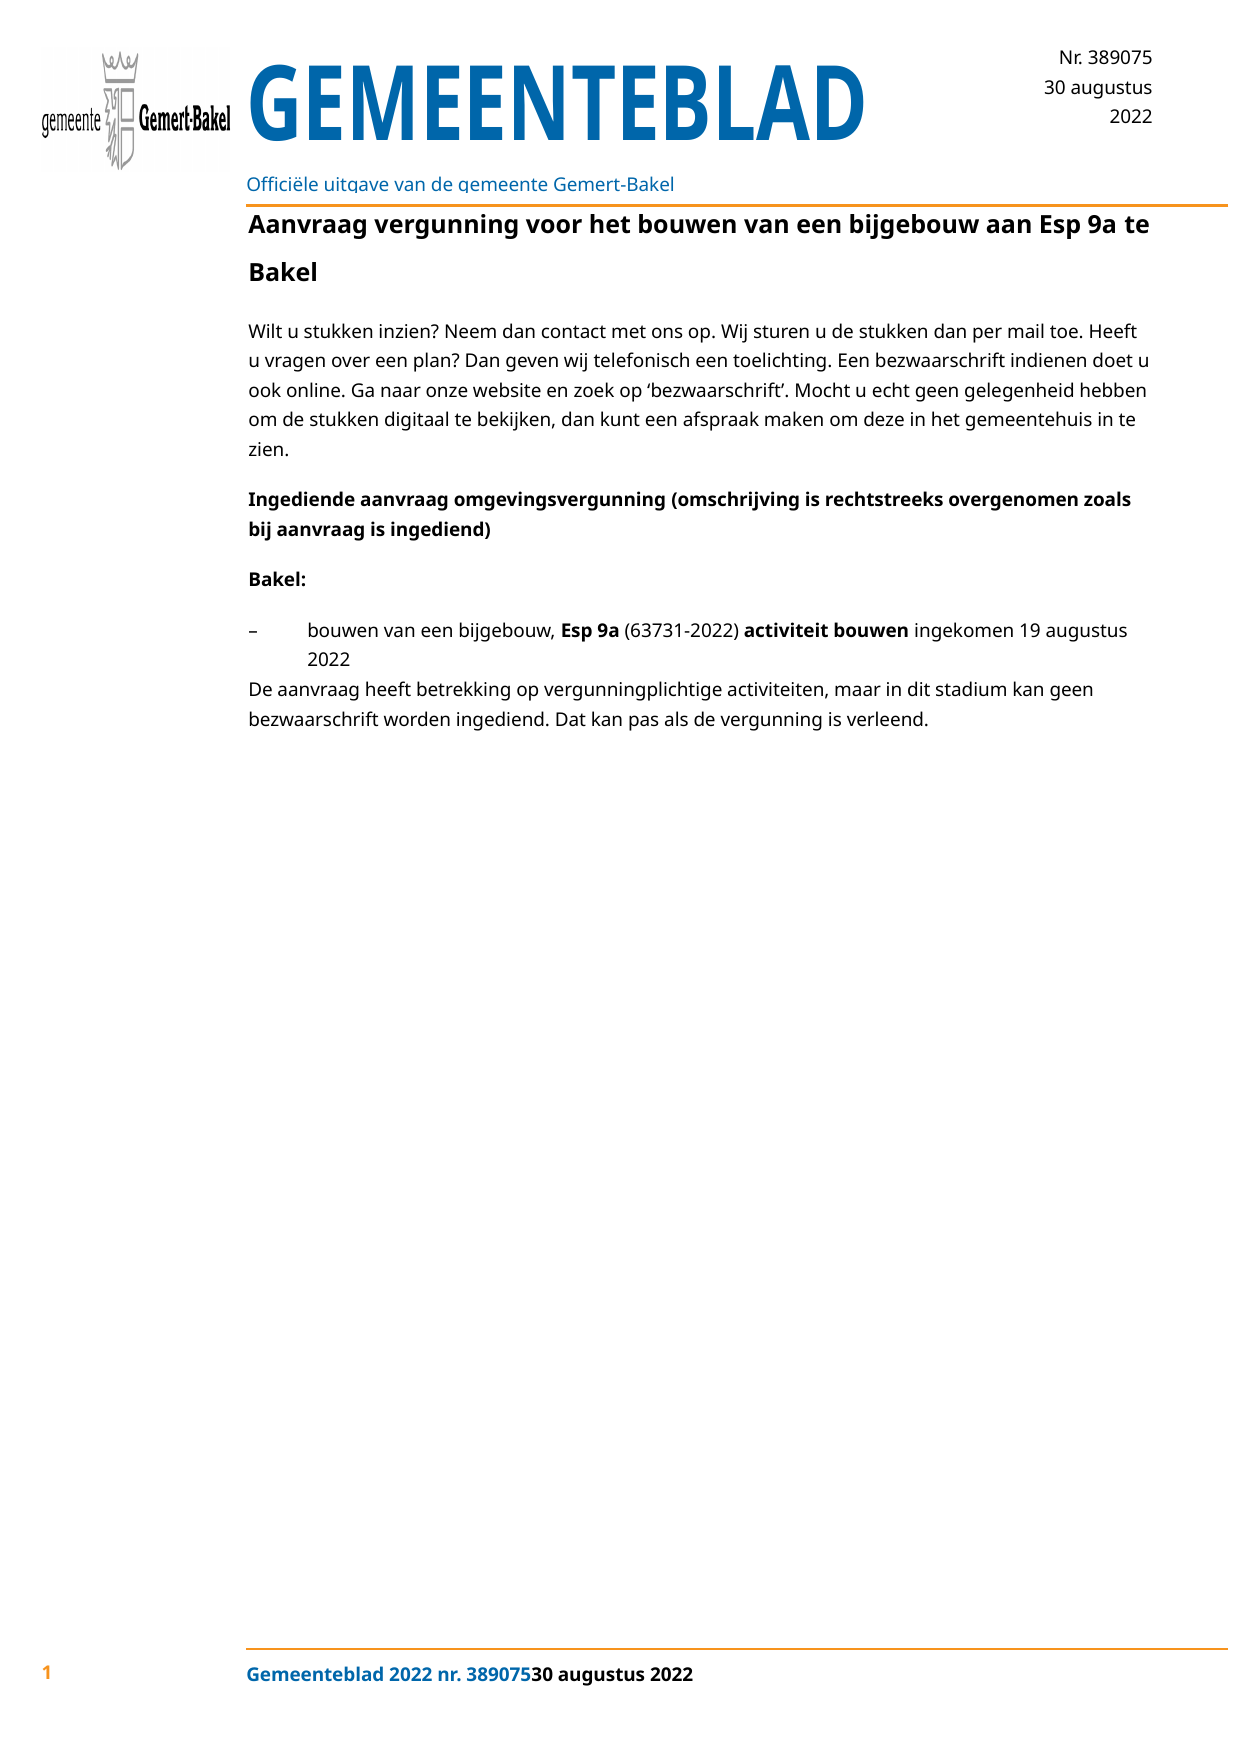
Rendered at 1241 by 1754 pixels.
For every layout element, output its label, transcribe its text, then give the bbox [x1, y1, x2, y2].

list bouwen van een bijgebouw, Esp 9a (63731-2022) activiteit bouwen ingekomen 19 augustus 2022 [248, 617, 1152, 672]
text Ingediende aanvraag omgevingsvergunning (omschrijving is rechtstreeks overgenomen zoals bij aanvraag is ingediend) [248, 487, 1152, 542]
picture [41, 47, 231, 172]
text Aanvraag vergunning voor het bouwen van een bijgebouw aan Esp 9a te Bakel [248, 207, 1152, 288]
text Bakel: [248, 567, 1152, 592]
text De aanvraag heeft betrekking op vergunningplichtige activiteiten, maar in dit stadium kan geen bezwaarschrift worden ingediend. Dat kan pas als de vergunning is verleend. [248, 676, 1152, 732]
text Wilt u stukken inzien? Neem dan contact met ons op. Wij sturen u de stukken dan per mail toe. Heeft u vragen over een plan? Dan geven wij telefonisch een toelichting. Een bezwaarschrift indienen doet u ook online. Ga naar onze website en zoek op ‘bezwaarschrift’. Mocht u echt geen gelegenheid hebben om de stukken digitaal te bekijken, dan kunt een afspraak maken om deze in het gemeentehuis in te zien. [248, 318, 1152, 462]
